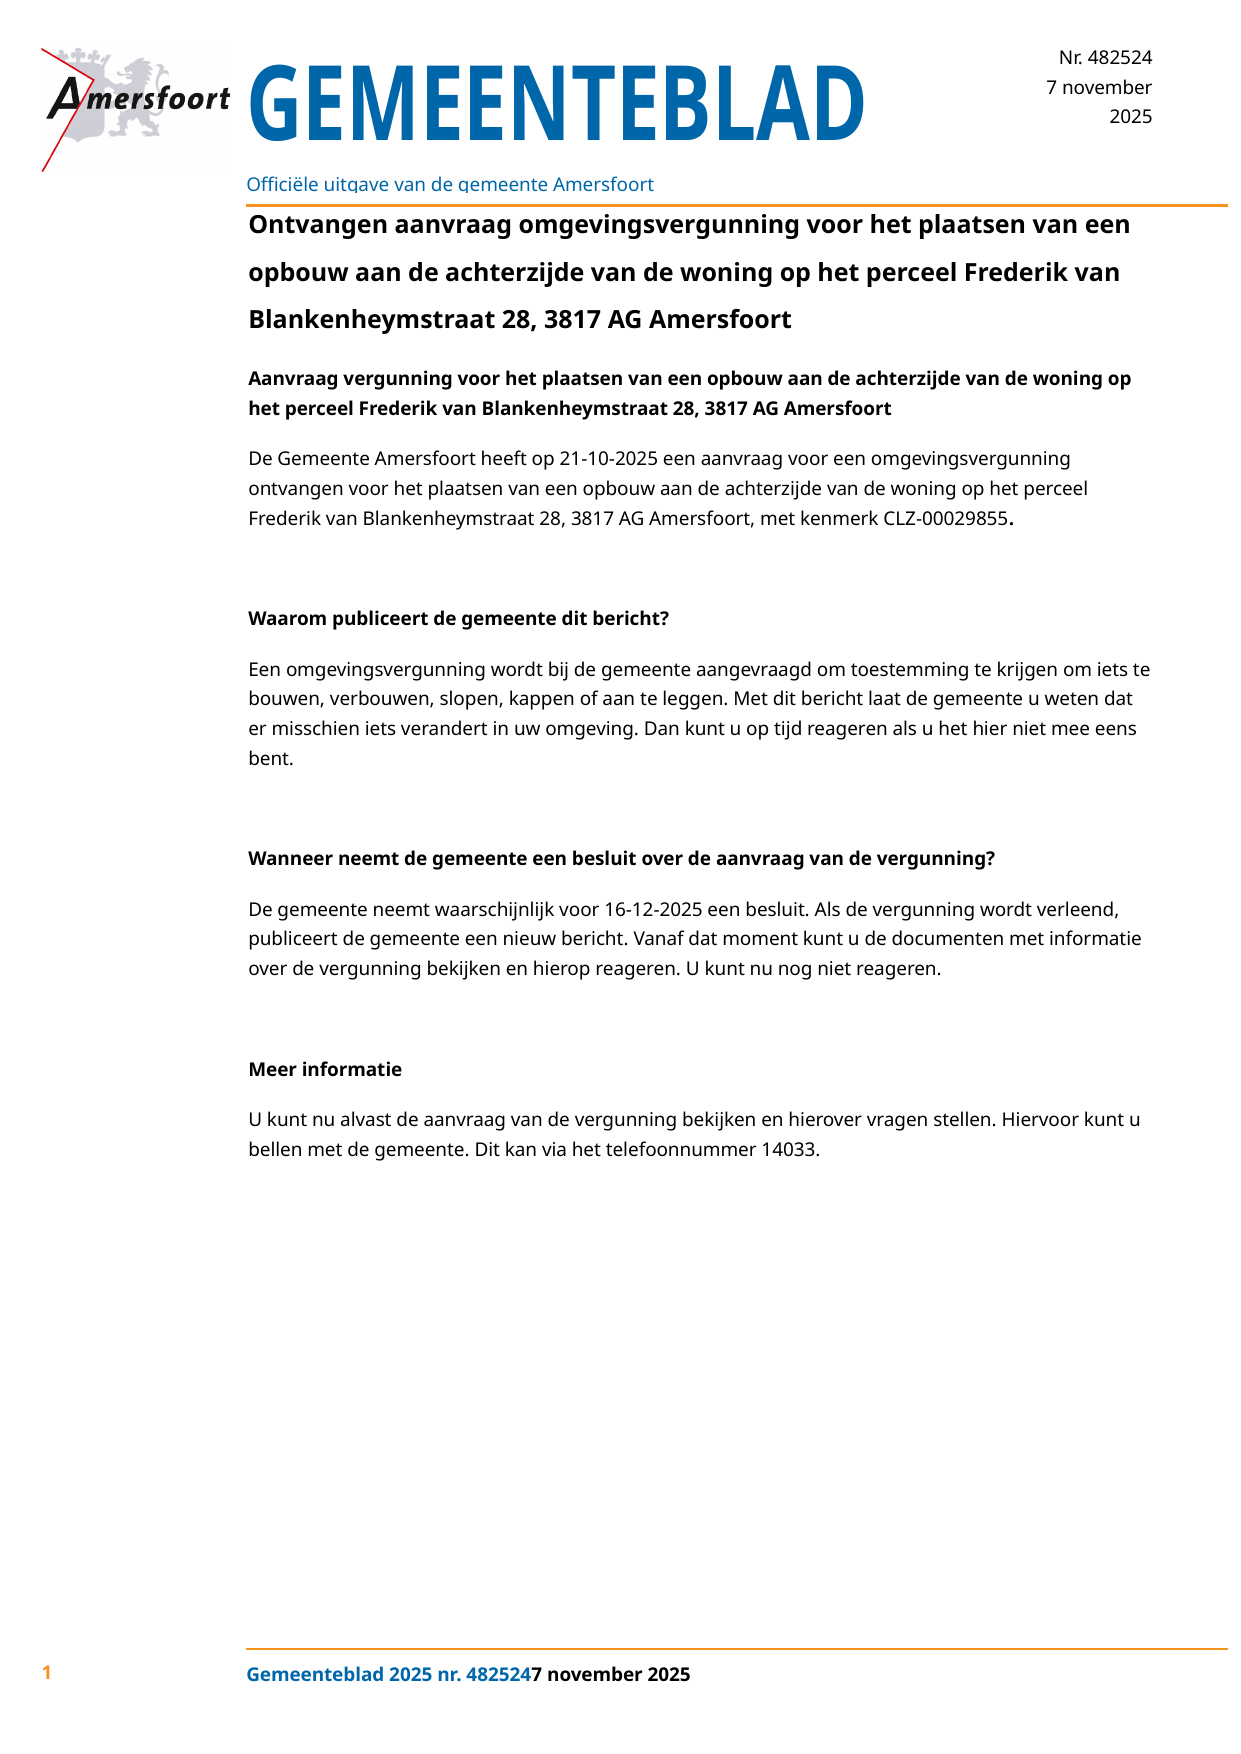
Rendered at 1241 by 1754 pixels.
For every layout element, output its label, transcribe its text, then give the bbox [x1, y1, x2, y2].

text U kunt nu alvast de aanvraag van de vergunning bekijken en hierover vragen stellen. Hiervoor kunt u bellen met de gemeente. Dit kan via het telefoonnummer 14033. [248, 1106, 1152, 1162]
text Wanneer neemt de gemeente een besluit over de aanvraag van de vergunning? [248, 846, 1152, 871]
text Aanvraag vergunning voor het plaatsen van een opbouw aan de achterzijde van de woning op het perceel Frederik van Blankenheymstraat 28, 3817 AG Amersfoort [248, 366, 1152, 421]
text Meer informatie [248, 1056, 1152, 1082]
text Ontvangen aanvraag omgevingsvergunning voor het plaatsen van een opbouw aan de achterzijde van de woning op het perceel Frederik van Blankenheymstraat 28, 3817 AG Amersfoort [248, 207, 1152, 336]
text De Gemeente Amersfoort heeft op 21-10-2025 een aanvraag voor een omgevingsvergunning ontvangen voor het plaatsen van een opbouw aan de achterzijde van de woning op het perceel Frederik van Blankenheymstraat 28, 3817 AG Amersfoort, met kenmerk CLZ-00029855. [248, 446, 1152, 530]
picture [41, 47, 231, 172]
text De gemeente neemt waarschijnlijk voor 16-12-2025 een besluit. Als de vergunning wordt verleend, publiceert de gemeente een nieuw bericht. Vanaf dat moment kunt u de documenten met informatie over de vergunning bekijken en hierop reageren. U kunt nu nog niet reageren. [248, 896, 1152, 981]
text Een omgevingsvergunning wordt bij de gemeente aangevraagd om toestemming te krijgen om iets te bouwen, verbouwen, slopen, kappen of aan te leggen. Met dit bericht laat de gemeente u weten dat er misschien iets verandert in uw omgeving. Dan kunt u op tijd reageren als u het hier niet mee eens bent. [248, 656, 1152, 770]
text Waarom publiceert de gemeente dit bericht? [248, 606, 1152, 631]
